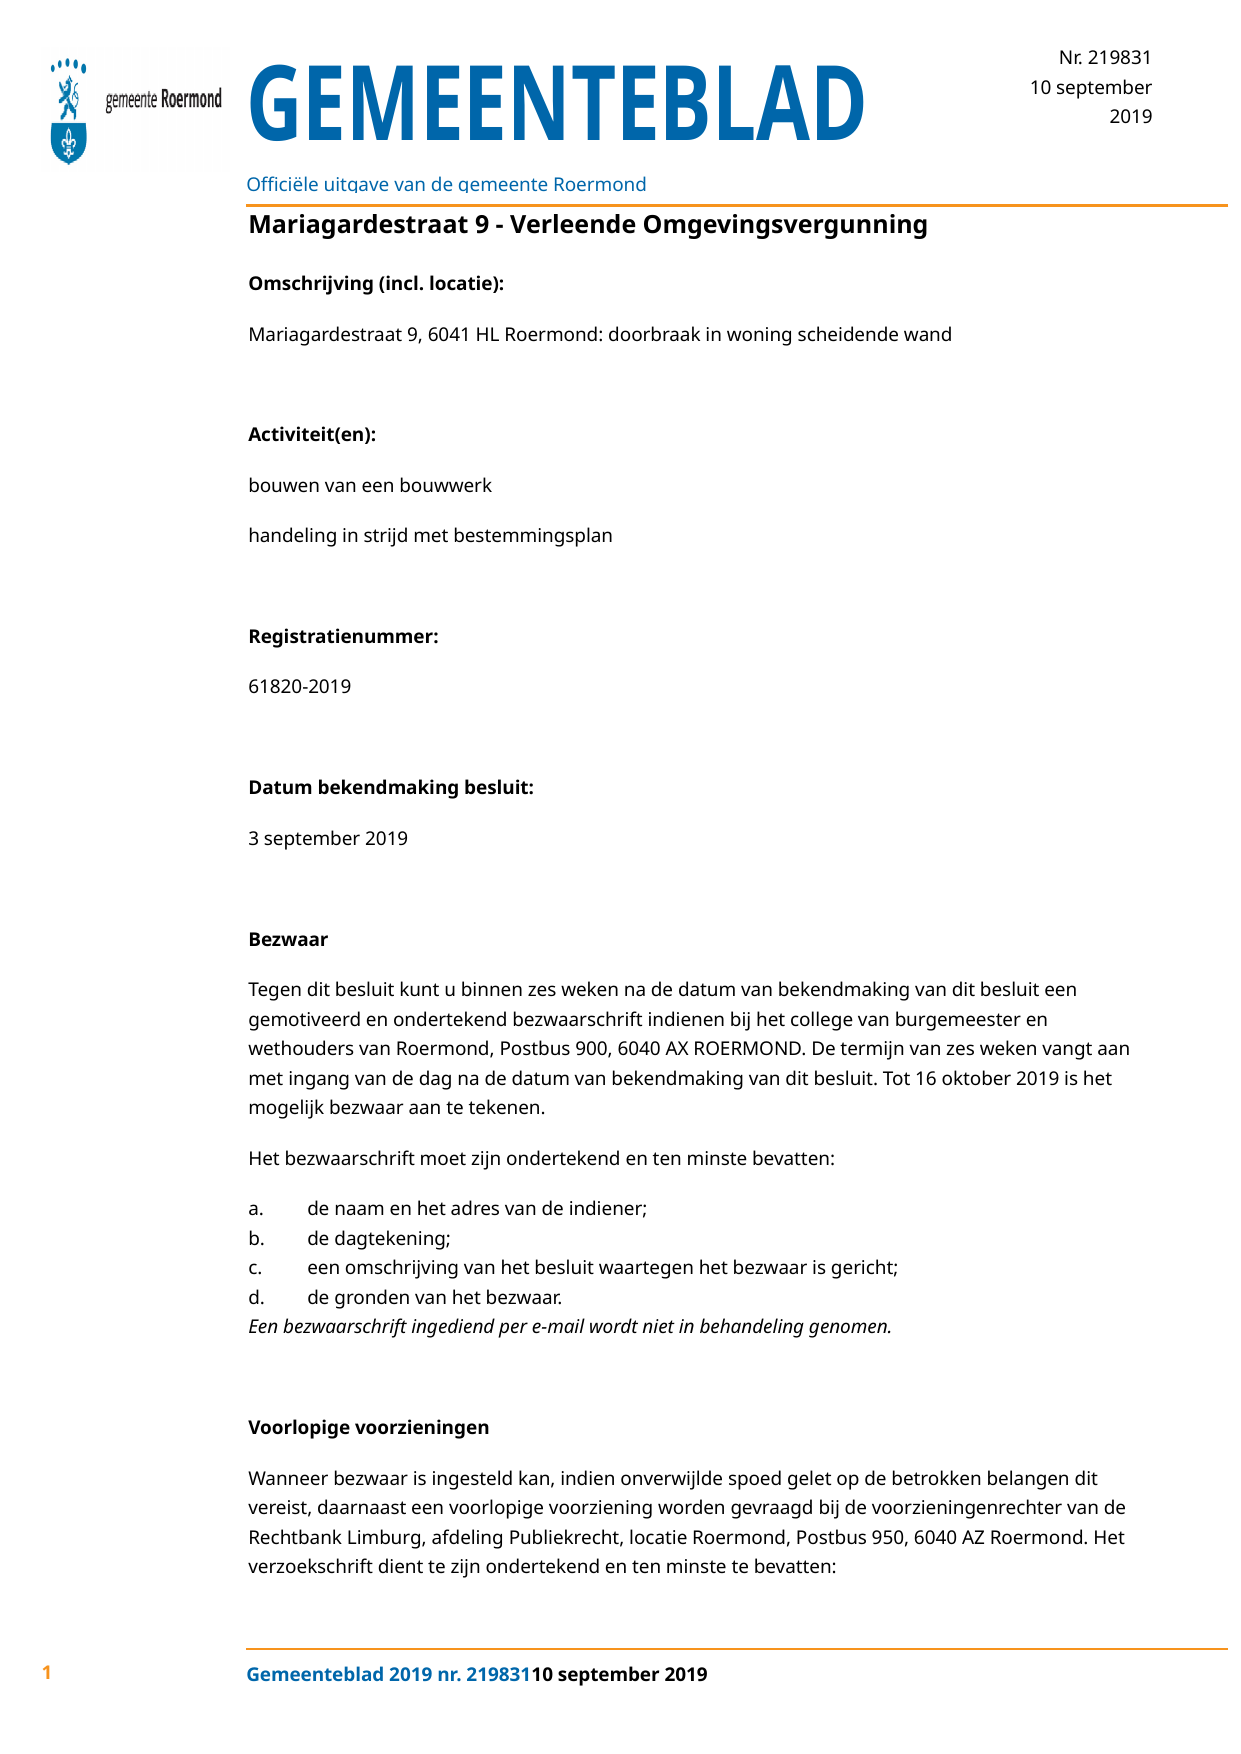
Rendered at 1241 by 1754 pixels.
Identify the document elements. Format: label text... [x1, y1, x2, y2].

list de naam en het adres van de indiener; [248, 1195, 1152, 1221]
text 3 september 2019 [248, 825, 1152, 851]
text Tegen dit besluit kunt u binnen zes weken na de datum van bekendmaking van dit besluit een gemotiveerd en ondertekend bezwaarschrift indienen bij het college van burgemeester en wethouders van Roermond, Postbus 900, 6040 AX ROERMOND. De termijn van zes weken vangt aan met ingang van de dag na de datum van bekendmaking van dit besluit. Tot 16 oktober 2019 is het mogelijk bezwaar aan te tekenen. [248, 976, 1152, 1120]
list een omschrijving van het besluit waartegen het bezwaar is gericht; [248, 1254, 1152, 1280]
list de dagtekening; [248, 1225, 1152, 1251]
text Activiteit(en): [248, 422, 1152, 447]
text 61820-2019 [248, 674, 1152, 699]
picture [41, 47, 231, 172]
list de gronden van het bezwaar. [248, 1284, 1152, 1310]
text Voorlopige voorzieningen [248, 1414, 1152, 1440]
text Datum bekendmaking besluit: [248, 774, 1152, 800]
text Mariagardestraat 9 - Verleende Omgevingsvergunning [248, 207, 1152, 241]
text Registratienummer: [248, 623, 1152, 649]
text Een bezwaarschrift ingediend per e-mail wordt niet in behandeling genomen. [248, 1314, 1152, 1339]
text Mariagardestraat 9, 6041 HL Roermond: doorbraak in woning scheidende wand [248, 321, 1152, 346]
text bouwen van een bouwwerk [248, 472, 1152, 498]
text Omschrijving (incl. locatie): [248, 270, 1152, 296]
text Wanneer bezwaar is ingesteld kan, indien onverwijlde spoed gelet op de betrokken belangen dit vereist, daarnaast een voorlopige voorziening worden gevraagd bij de voorzieningenrechter van de Rechtbank Limburg, afdeling Publiekrecht, locatie Roermond, Postbus 950, 6040 AZ Roermond. Het verzoekschrift dient te zijn ondertekend en ten minste te bevatten: [248, 1465, 1152, 1579]
text handeling in strijd met bestemmingsplan [248, 522, 1152, 548]
text Bezwaar [248, 926, 1152, 951]
text Het bezwaarschrift moet zijn ondertekend en ten minste bevatten: [248, 1145, 1152, 1171]
